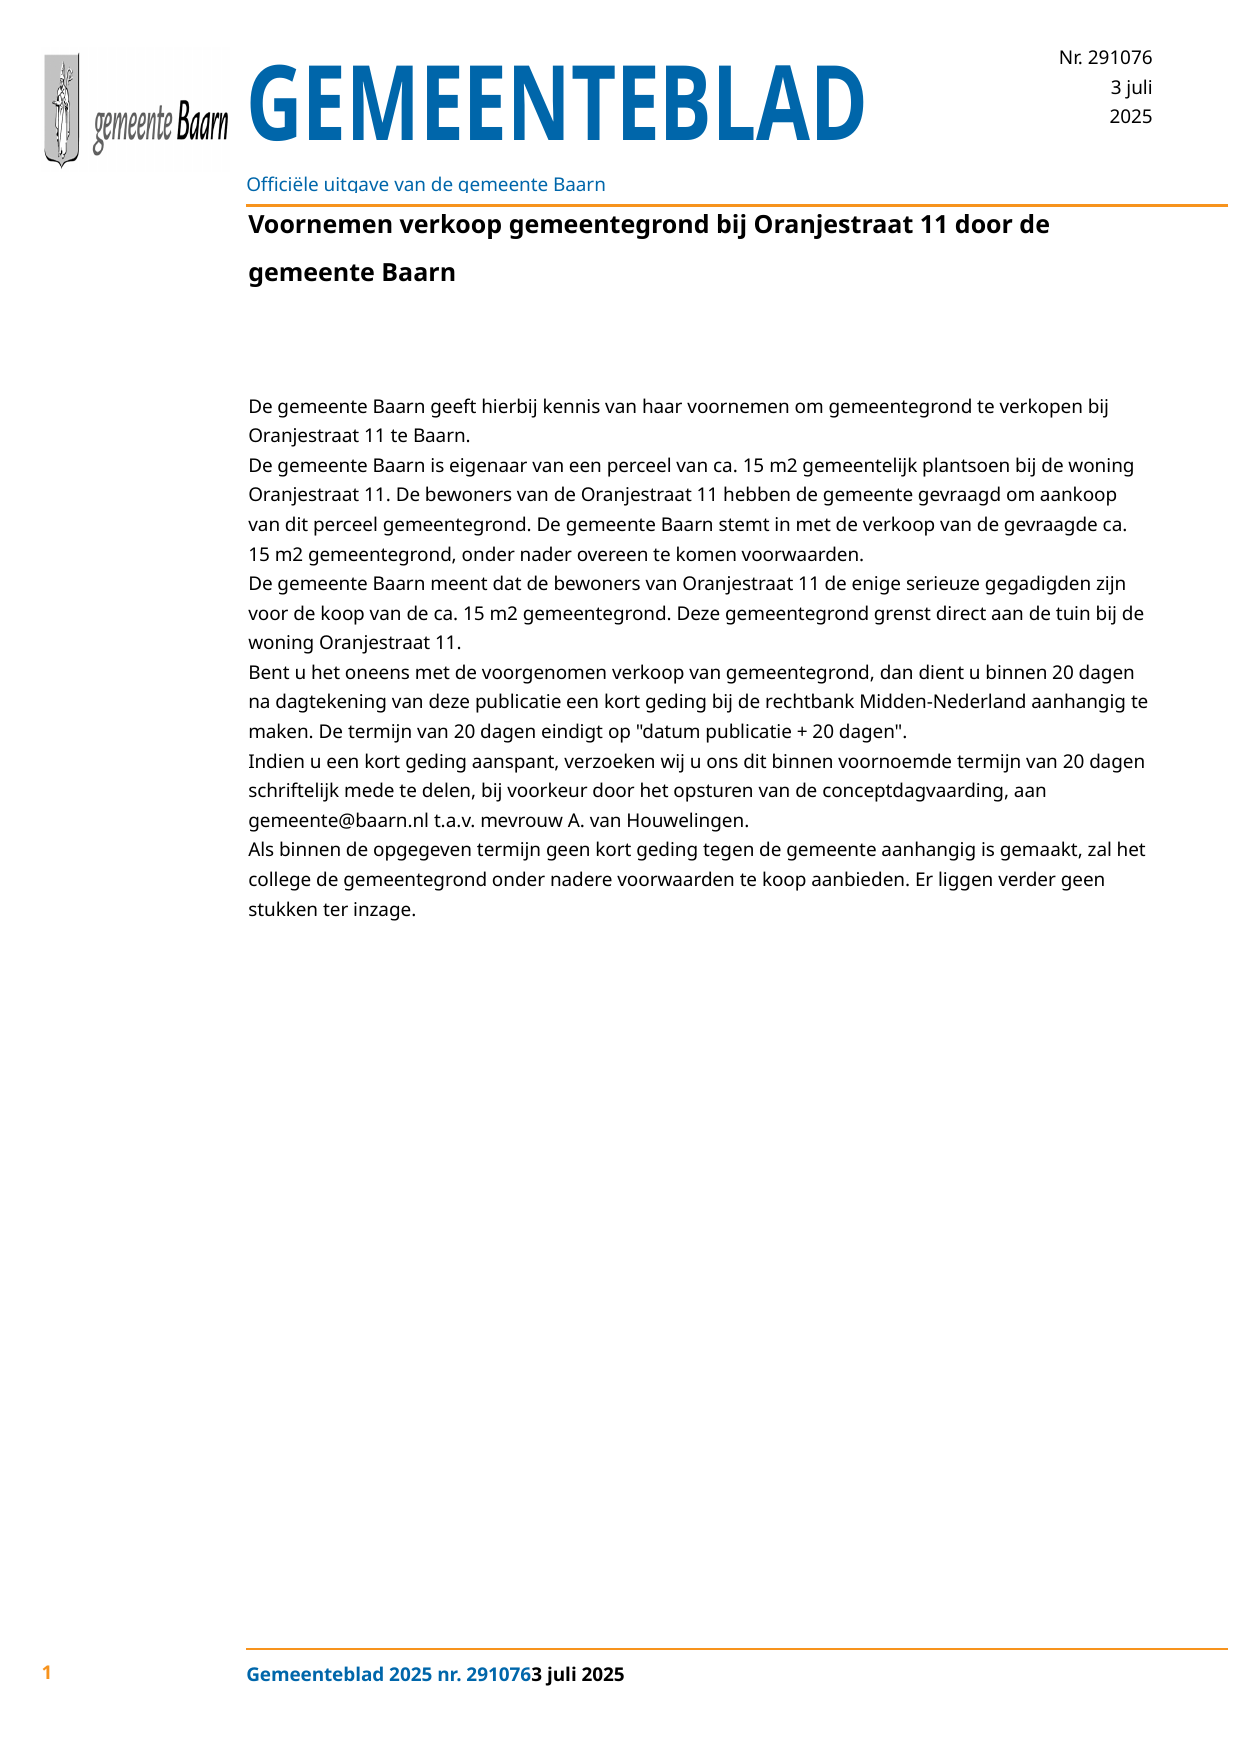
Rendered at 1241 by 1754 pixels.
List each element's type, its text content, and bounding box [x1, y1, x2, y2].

text Indien u een kort geding aanspant, verzoeken wij u ons dit binnen voornoemde termijn van 20 dagen schriftelijk mede te delen, bij voorkeur door het opsturen van de conceptdagvaarding, aan gemeente@baarn.nl t.a.v. mevrouw A. van Houwelingen. [248, 748, 1152, 833]
text De gemeente Baarn geeft hierbij kennis van haar voornemen om gemeentegrond te verkopen bij Oranjestraat 11 te Baarn. [248, 393, 1152, 448]
picture [41, 47, 231, 172]
text De gemeente Baarn is eigenaar van een perceel van ca. 15 m2 gemeentelijk plantsoen bij de woning Oranjestraat 11. De bewoners van de Oranjestraat 11 hebben de gemeente gevraagd om aankoop van dit perceel gemeentegrond. De gemeente Baarn stemt in met de verkoop van de gevraagde ca. 15 m2 gemeentegrond, onder nader overeen te komen voorwaarden. [248, 452, 1152, 567]
text Als binnen de opgegeven termijn geen kort geding tegen de gemeente aanhangig is gemaakt, zal het college de gemeentegrond onder nadere voorwaarden te koop aanbieden. Er liggen verder geen stukken ter inzage. [248, 837, 1152, 922]
text Bent u het oneens met de voorgenomen verkoop van gemeentegrond, dan dient u binnen 20 dagen na dagtekening van deze publicatie een kort geding bij de rechtbank Midden-Nederland aanhangig te maken. De termijn van 20 dagen eindigt op "datum publicatie + 20 dagen". [248, 659, 1152, 744]
text De gemeente Baarn meent dat de bewoners van Oranjestraat 11 de enige serieuze gegadigden zijn voor de koop van de ca. 15 m2 gemeentegrond. Deze gemeentegrond grenst direct aan de tuin bij de woning Oranjestraat 11. [248, 570, 1152, 655]
text Voornemen verkoop gemeentegrond bij Oranjestraat 11 door de gemeente Baarn [248, 207, 1152, 288]
